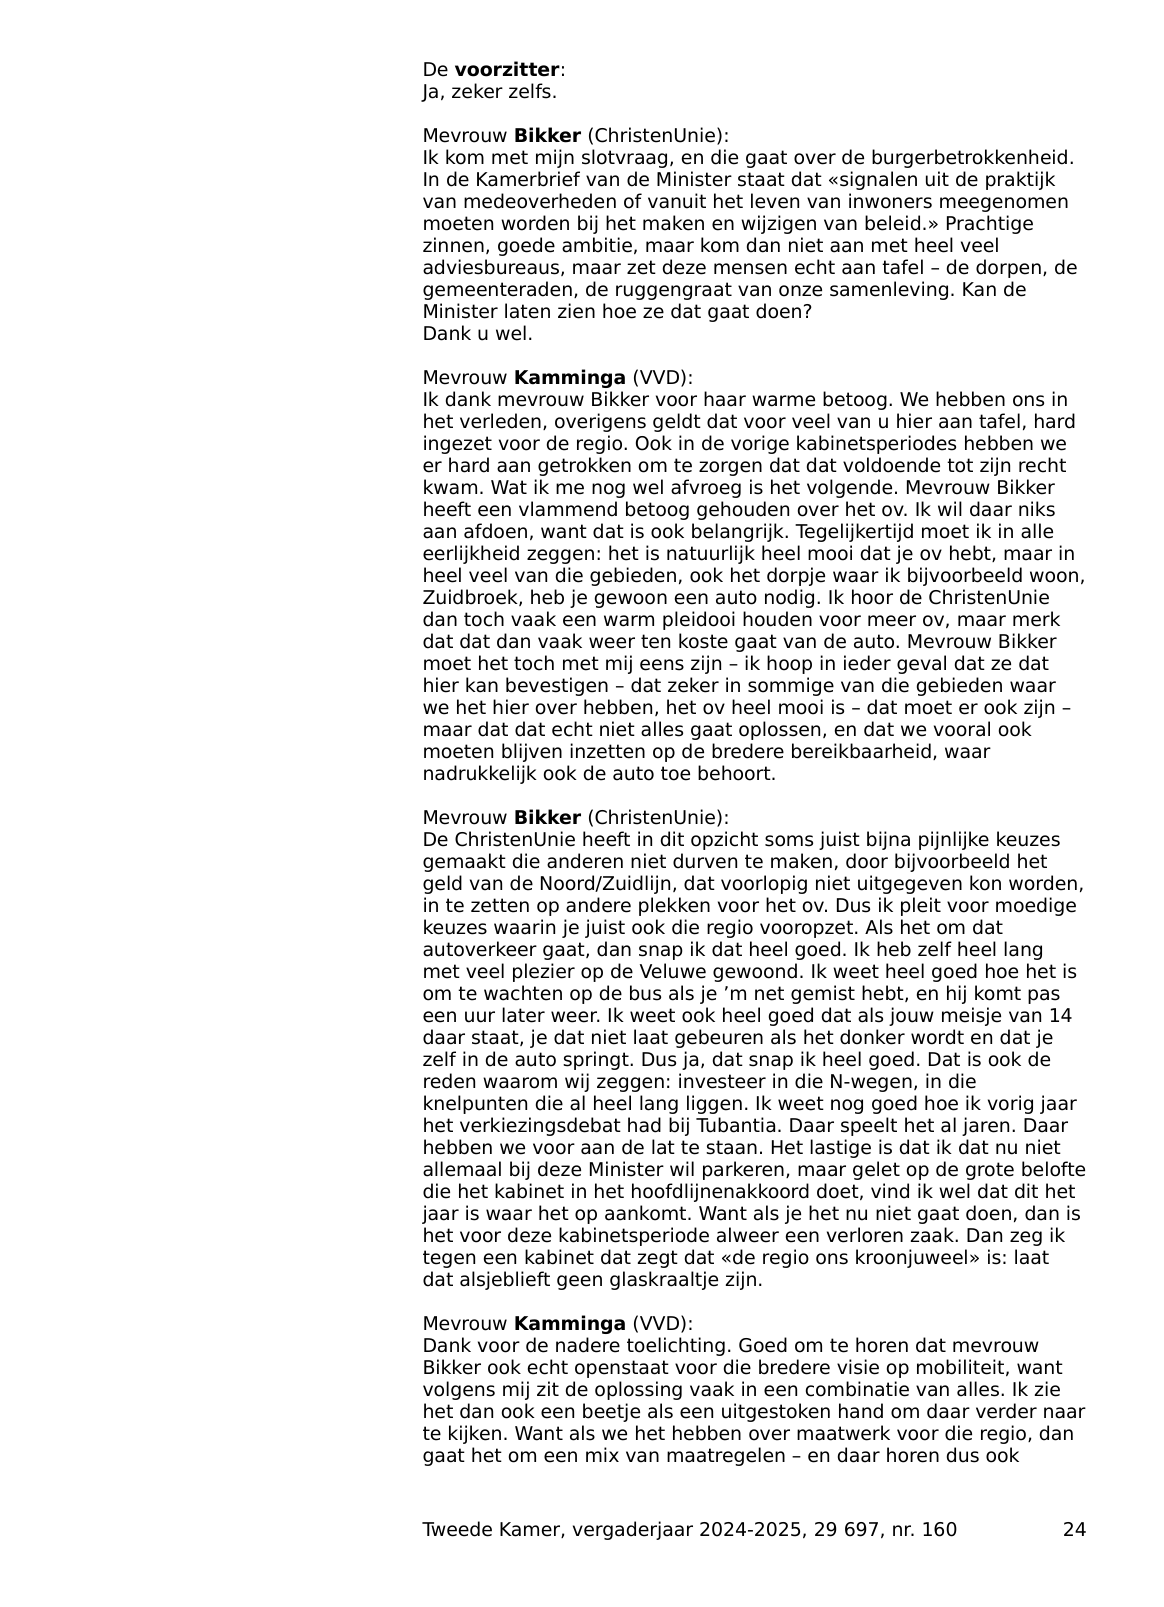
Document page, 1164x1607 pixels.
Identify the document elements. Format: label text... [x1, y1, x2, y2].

text Mevrouw Kamminga (VVD): [422, 1313, 1087, 1335]
text De voorzitter: [422, 59, 1087, 81]
text Dank voor de nadere toelichting. Goed om te horen dat mevrouw Bikker ook echt openstaat voor die bredere visie op mobiliteit, want volgens mij zit de oplossing vaak in een combinatie van alles. Ik zie het dan ook een beetje als een uitgestoken hand om daar verder naar te kijken. Want als we het hebben over maatwerk voor die regio, dan gaat het om een mix van maatregelen – en daar horen dus ook [422, 1335, 1087, 1467]
text De ChristenUnie heeft in dit opzicht soms juist bijna pijnlijke keuzes gemaakt die anderen niet durven te maken, door bijvoorbeeld het geld van de Noord/Zuidlijn, dat voorlopig niet uitgegeven kon worden, in te zetten op andere plekken voor het ov. Dus ik pleit voor moedige keuzes waarin je juist ook die regio vooropzet. Als het om dat autoverkeer gaat, dan snap ik dat heel goed. Ik heb zelf heel lang met veel plezier op de Veluwe gewoond. Ik weet heel goed hoe het is om te wachten op de bus als je ’m net gemist hebt, en hij komt pas een uur later weer. Ik weet ook heel goed dat als jouw meisje van 14 daar staat, je dat niet laat gebeuren als het donker wordt en dat je zelf in de auto springt. Dus ja, dat snap ik heel goed. Dat is ook de reden waarom wij zeggen: investeer in die N-wegen, in die knelpunten die al heel lang liggen. Ik weet nog goed hoe ik vorig jaar het verkiezingsdebat had bij Tubantia. Daar speelt het al jaren. Daar hebben we voor aan de lat te staan. Het lastige is dat ik dat nu niet allemaal bij deze Minister wil parkeren, maar gelet op de grote belofte die het kabinet in het hoofdlijnenakkoord doet, vind ik wel dat dit het jaar is waar het op aankomt. Want als je het nu niet gaat doen, dan is het voor deze kabinetsperiode alweer een verloren zaak. Dan zeg ik tegen een kabinet dat zegt dat «de regio ons kroonjuweel» is: laat dat alsjeblieft geen glaskraaltje zijn. [422, 829, 1087, 1291]
text Ik kom met mijn slotvraag, en die gaat over de burgerbetrokkenheid. In de Kamerbrief van de Minister staat dat «signalen uit de praktijk van medeoverheden of vanuit het leven van inwoners meegenomen moeten worden bij het maken en wijzigen van beleid.» Prachtige zinnen, goede ambitie, maar kom dan niet aan met heel veel adviesbureaus, maar zet deze mensen echt aan tafel – de dorpen, de gemeenteraden, de ruggengraat van onze samenleving. Kan de Minister laten zien hoe ze dat gaat doen? [422, 147, 1087, 323]
text Ja, zeker zelfs. [422, 81, 1087, 103]
text Mevrouw Bikker (ChristenUnie): [422, 807, 1087, 829]
text Dank u wel. [422, 323, 1087, 345]
text Ik dank mevrouw Bikker voor haar warme betoog. We hebben ons in het verleden, overigens geldt dat voor veel van u hier aan tafel, hard ingezet voor de regio. Ook in de vorige kabinetsperiodes hebben we er hard aan getrokken om te zorgen dat dat voldoende tot zijn recht kwam. Wat ik me nog wel afvroeg is het volgende. Mevrouw Bikker heeft een vlammend betoog gehouden over het ov. Ik wil daar niks aan afdoen, want dat is ook belangrijk. Tegelijkertijd moet ik in alle eerlijkheid zeggen: het is natuurlijk heel mooi dat je ov hebt, maar in heel veel van die gebieden, ook het dorpje waar ik bijvoorbeeld woon, Zuidbroek, heb je gewoon een auto nodig. Ik hoor de ChristenUnie dan toch vaak een warm pleidooi houden voor meer ov, maar merk dat dat dan vaak weer ten koste gaat van de auto. Mevrouw Bikker moet het toch met mij eens zijn – ik hoop in ieder geval dat ze dat hier kan bevestigen – dat zeker in sommige van die gebieden waar we het hier over hebben, het ov heel mooi is – dat moet er ook zijn – maar dat dat echt niet alles gaat oplossen, en dat we vooral ook moeten blijven inzetten op de bredere bereikbaarheid, waar nadrukkelijk ook de auto toe behoort. [422, 389, 1087, 785]
text Mevrouw Bikker (ChristenUnie): [422, 125, 1087, 147]
text Mevrouw Kamminga (VVD): [422, 367, 1087, 389]
